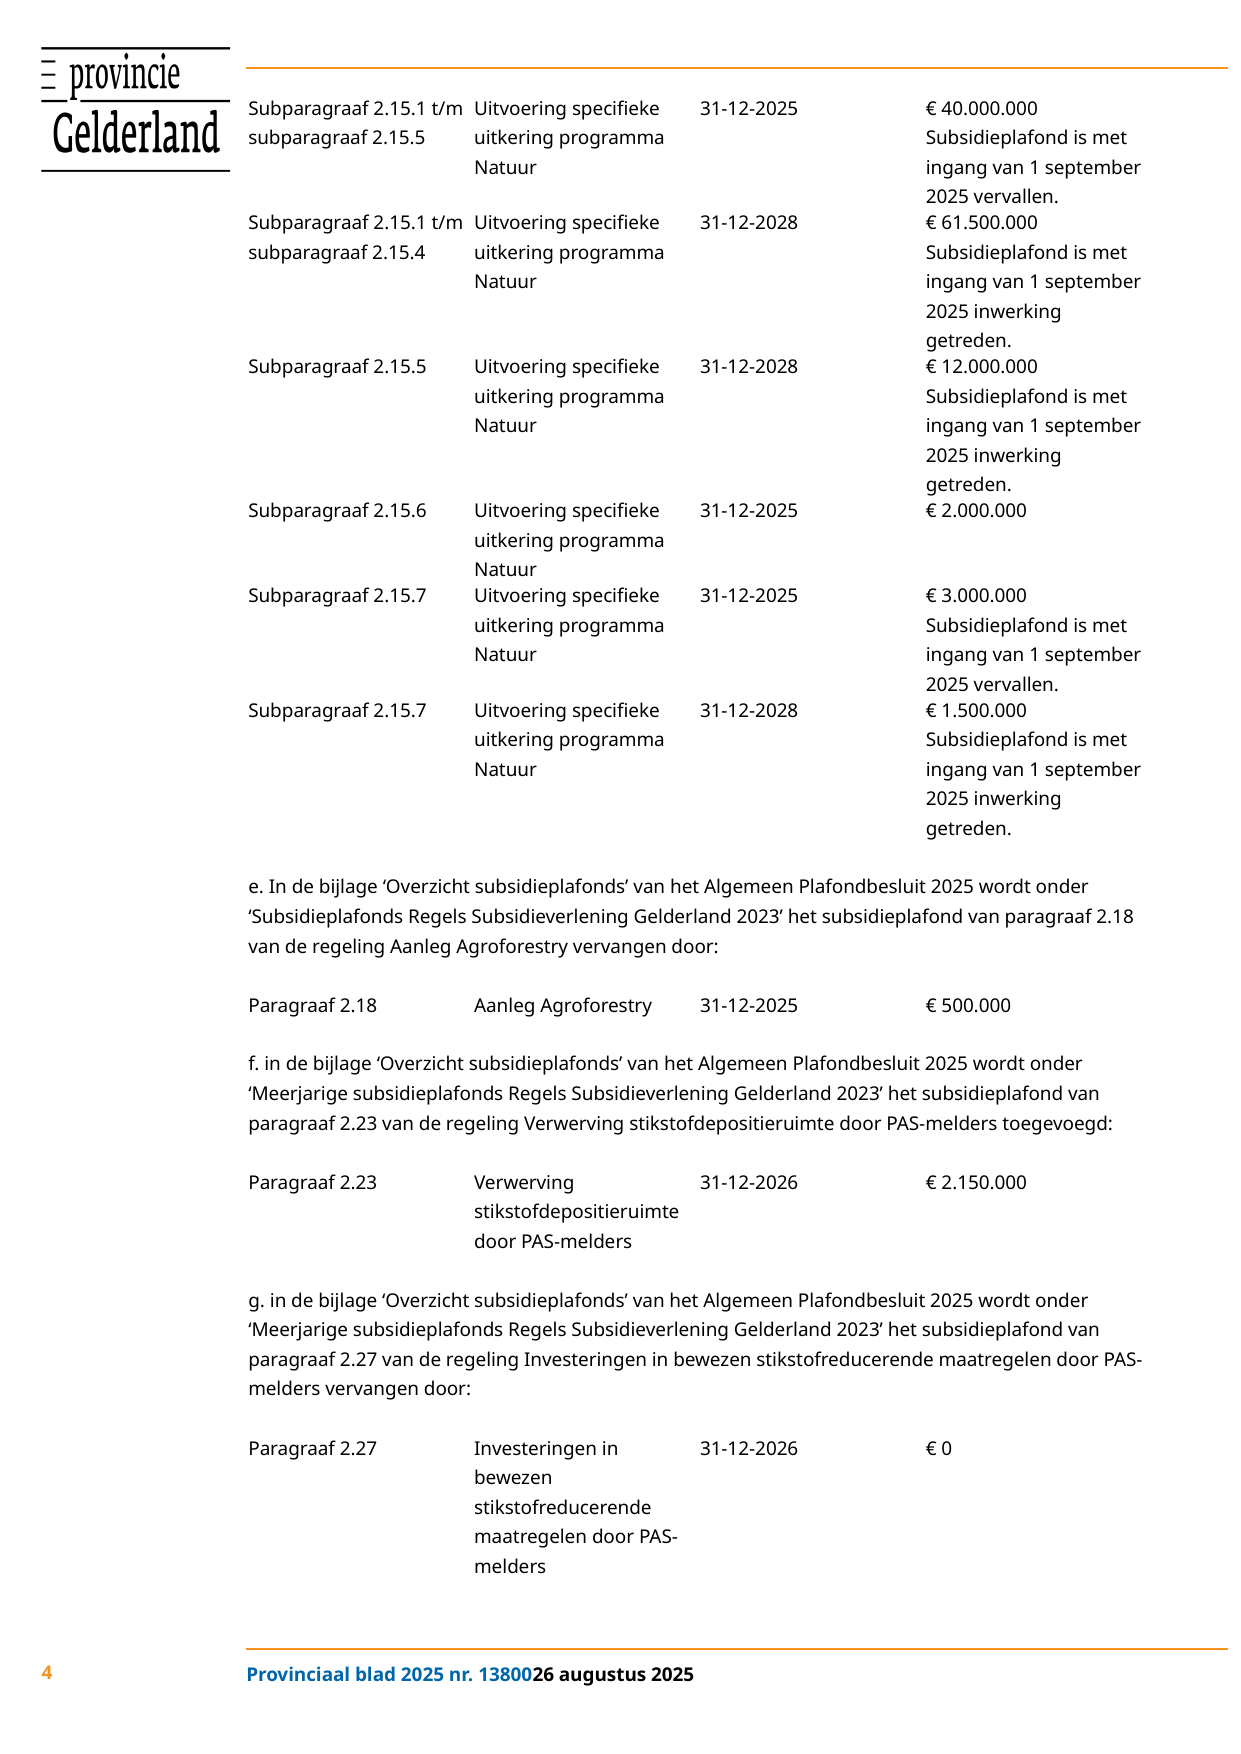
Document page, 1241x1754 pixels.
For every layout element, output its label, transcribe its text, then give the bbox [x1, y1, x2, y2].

table_header 31-12-2026 [700, 1435, 926, 1579]
table_header 31-12-2026 [700, 1169, 926, 1254]
table_header 31-12-2025 [700, 95, 926, 209]
table_header € 500.000 [926, 992, 1152, 1018]
table_cell 31-12-2028 [700, 697, 926, 841]
table_header Paragraaf 2.18 [248, 992, 474, 1018]
table_header € 2.150.000 [926, 1169, 1152, 1254]
table_cell Uitvoering specifieke uitkering programma Natuur [474, 697, 700, 841]
text g. in de bijlage ‘Overzicht subsidieplafonds’ van het Algemeen Plafondbesluit 2025 wordt onder ‘Meerjarige subsidieplafonds Regels Subsidieverlening Gelderland 2023’ het subsidieplafond van paragraaf 2.27 van de regeling Investeringen in bewezen stikstofreducerende maatregelen door PAS-melders vervangen door: [248, 1287, 1152, 1401]
table_cell 31-12-2028 [700, 209, 926, 353]
table_cell Subparagraaf 2.15.7 [248, 582, 474, 697]
table_cell 31-12-2028 [700, 353, 926, 497]
table_cell Subparagraaf 2.15.6 [248, 498, 474, 582]
table_cell 31-12-2025 [700, 582, 926, 697]
table_cell € 1.500.000 Subsidieplafond is met ingang van 1 september 2025 inwerking getreden. [926, 697, 1152, 841]
table_cell Subparagraaf 2.15.7 [248, 697, 474, 841]
table_cell € 61.500.000 Subsidieplafond is met ingang van 1 september 2025 inwerking getreden. [926, 209, 1152, 353]
table_cell Subparagraaf 2.15.5 [248, 353, 474, 497]
table_cell Uitvoering specifieke uitkering programma Natuur [474, 498, 700, 582]
table_cell Uitvoering specifieke uitkering programma Natuur [474, 209, 700, 353]
text f. in de bijlage ‘Overzicht subsidieplafonds’ van het Algemeen Plafondbesluit 2025 wordt onder ‘Meerjarige subsidieplafonds Regels Subsidieverlening Gelderland 2023’ het subsidieplafond van paragraaf 2.23 van de regeling Verwerving stikstofdepositieruimte door PAS-melders toegevoegd: [248, 1051, 1152, 1136]
table_header Uitvoering specifieke uitkering programma Natuur [474, 95, 700, 209]
table_cell € 2.000.000 [926, 498, 1152, 582]
table_header Paragraaf 2.23 [248, 1169, 474, 1254]
table_cell Subparagraaf 2.15.1 t/m subparagraaf 2.15.4 [248, 209, 474, 353]
table_cell € 3.000.000 Subsidieplafond is met ingang van 1 september 2025 vervallen. [926, 582, 1152, 697]
table_header Paragraaf 2.27 [248, 1435, 474, 1579]
table_header Aanleg Agroforestry [474, 992, 700, 1018]
table_cell Uitvoering specifieke uitkering programma Natuur [474, 582, 700, 697]
table_header Subparagraaf 2.15.1 t/m subparagraaf 2.15.5 [248, 95, 474, 209]
table_header € 0 [926, 1435, 1152, 1579]
table_header Investeringen in bewezen stikstofreducerende maatregelen door PAS-melders [474, 1435, 700, 1579]
text e. In de bijlage ‘Overzicht subsidieplafonds’ van het Algemeen Plafondbesluit 2025 wordt onder ‘Subsidieplafonds Regels Subsidieverlening Gelderland 2023’ het subsidieplafond van paragraaf 2.18 van de regeling Aanleg Agroforestry vervangen door: [248, 874, 1152, 958]
table_header 31-12-2025 [700, 992, 926, 1018]
table_header € 40.000.000 Subsidieplafond is met ingang van 1 september 2025 vervallen. [926, 95, 1152, 209]
picture [41, 47, 231, 172]
table_cell Uitvoering specifieke uitkering programma Natuur [474, 353, 700, 497]
table_cell 31-12-2025 [700, 498, 926, 582]
table_header Verwerving stikstofdepositieruimte door PAS-melders [474, 1169, 700, 1254]
table_cell € 12.000.000 Subsidieplafond is met ingang van 1 september 2025 inwerking getreden. [926, 353, 1152, 497]
